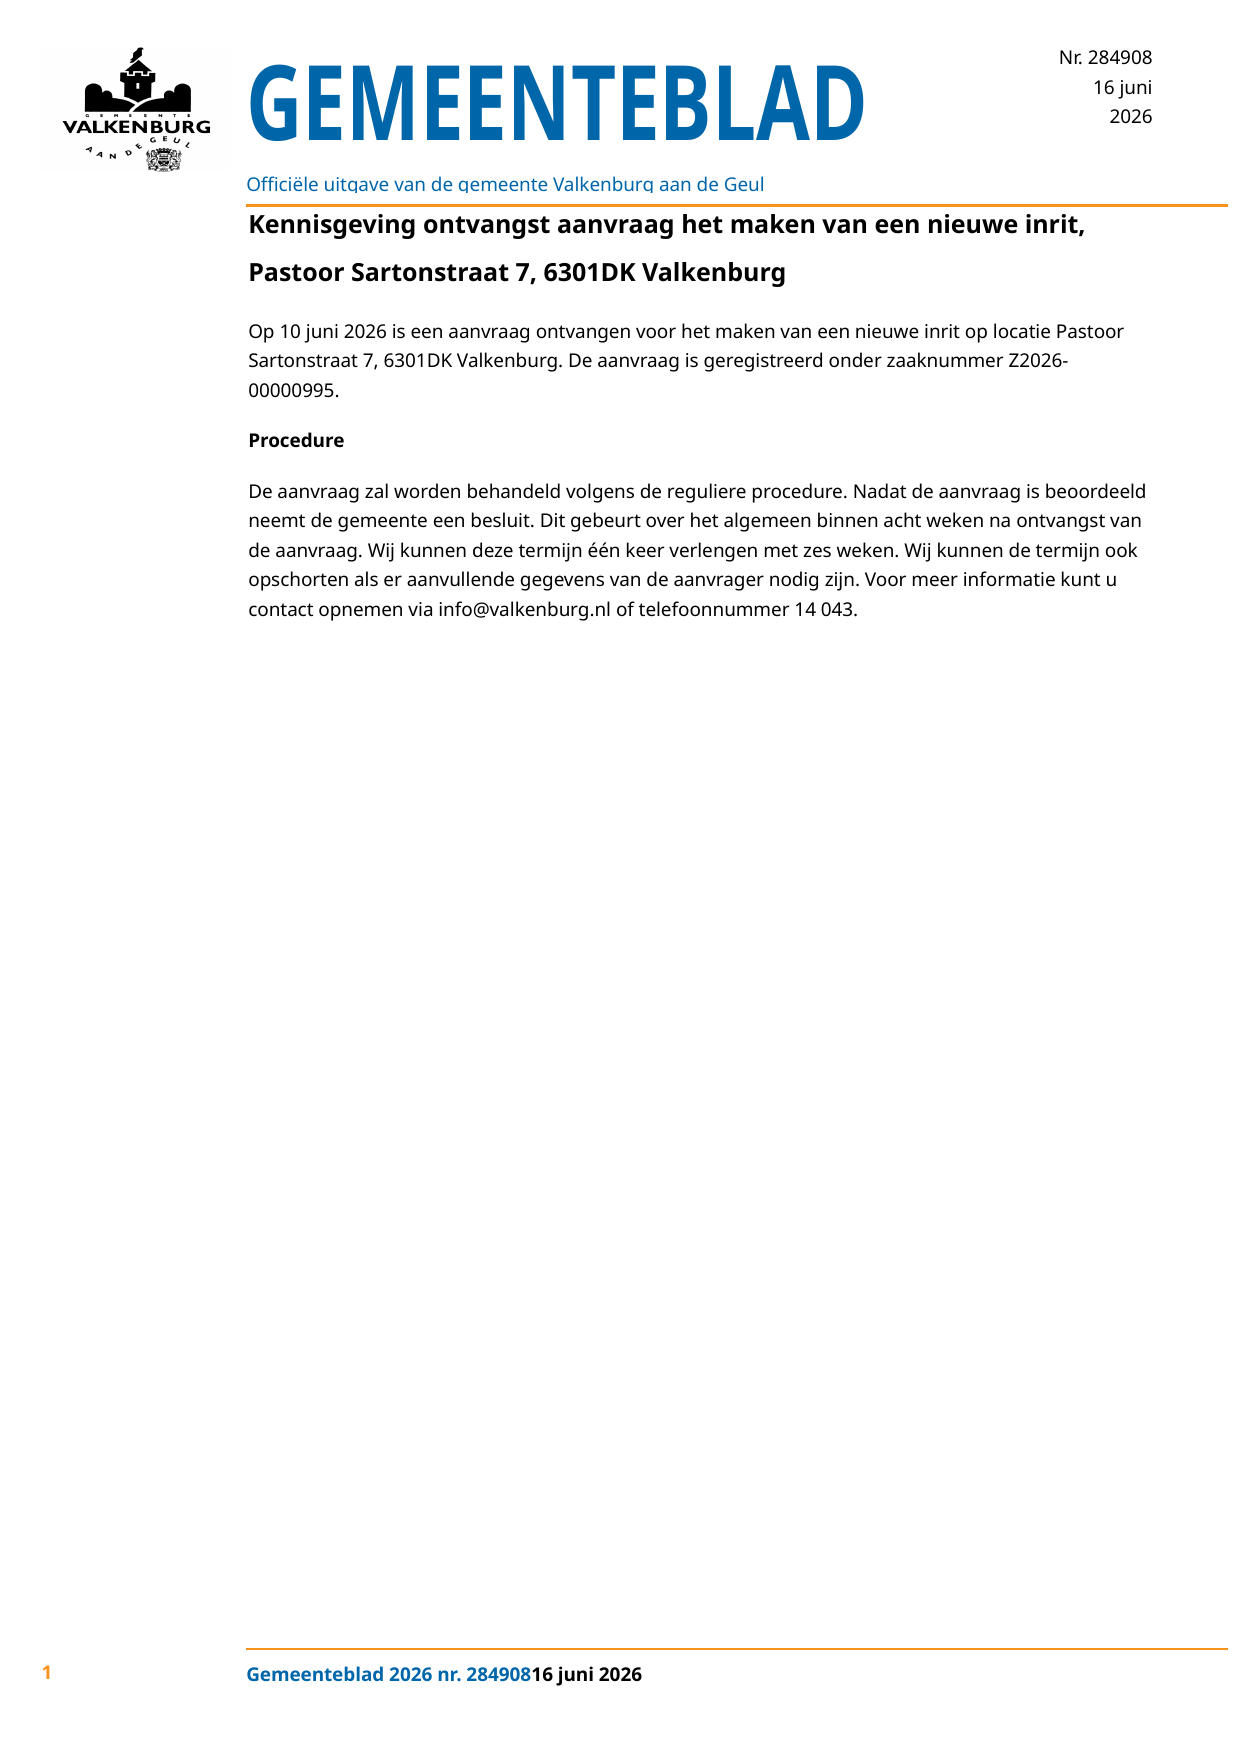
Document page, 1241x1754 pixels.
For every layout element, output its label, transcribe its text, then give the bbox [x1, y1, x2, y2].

text De aanvraag zal worden behandeld volgens de reguliere procedure. Nadat de aanvraag is beoordeeld neemt de gemeente een besluit. Dit gebeurt over het algemeen binnen acht weken na ontvangst van de aanvraag. Wij kunnen deze termijn één keer verlengen met zes weken. Wij kunnen de termijn ook opschorten als er aanvullende gegevens van de aanvrager nodig zijn. Voor meer informatie kunt u contact opnemen via info@valkenburg.nl of telefoonnummer 14 043. [248, 478, 1152, 622]
picture [41, 47, 231, 172]
text Kennisgeving ontvangst aanvraag het maken van een nieuwe inrit, Pastoor Sartonstraat 7, 6301DK Valkenburg [248, 207, 1152, 288]
text Procedure [248, 427, 1152, 453]
text Op 10 juni 2026 is een aanvraag ontvangen voor het maken van een nieuwe inrit op locatie Pastoor Sartonstraat 7, 6301DK Valkenburg. De aanvraag is geregistreerd onder zaaknummer Z2026-00000995. [248, 318, 1152, 403]
